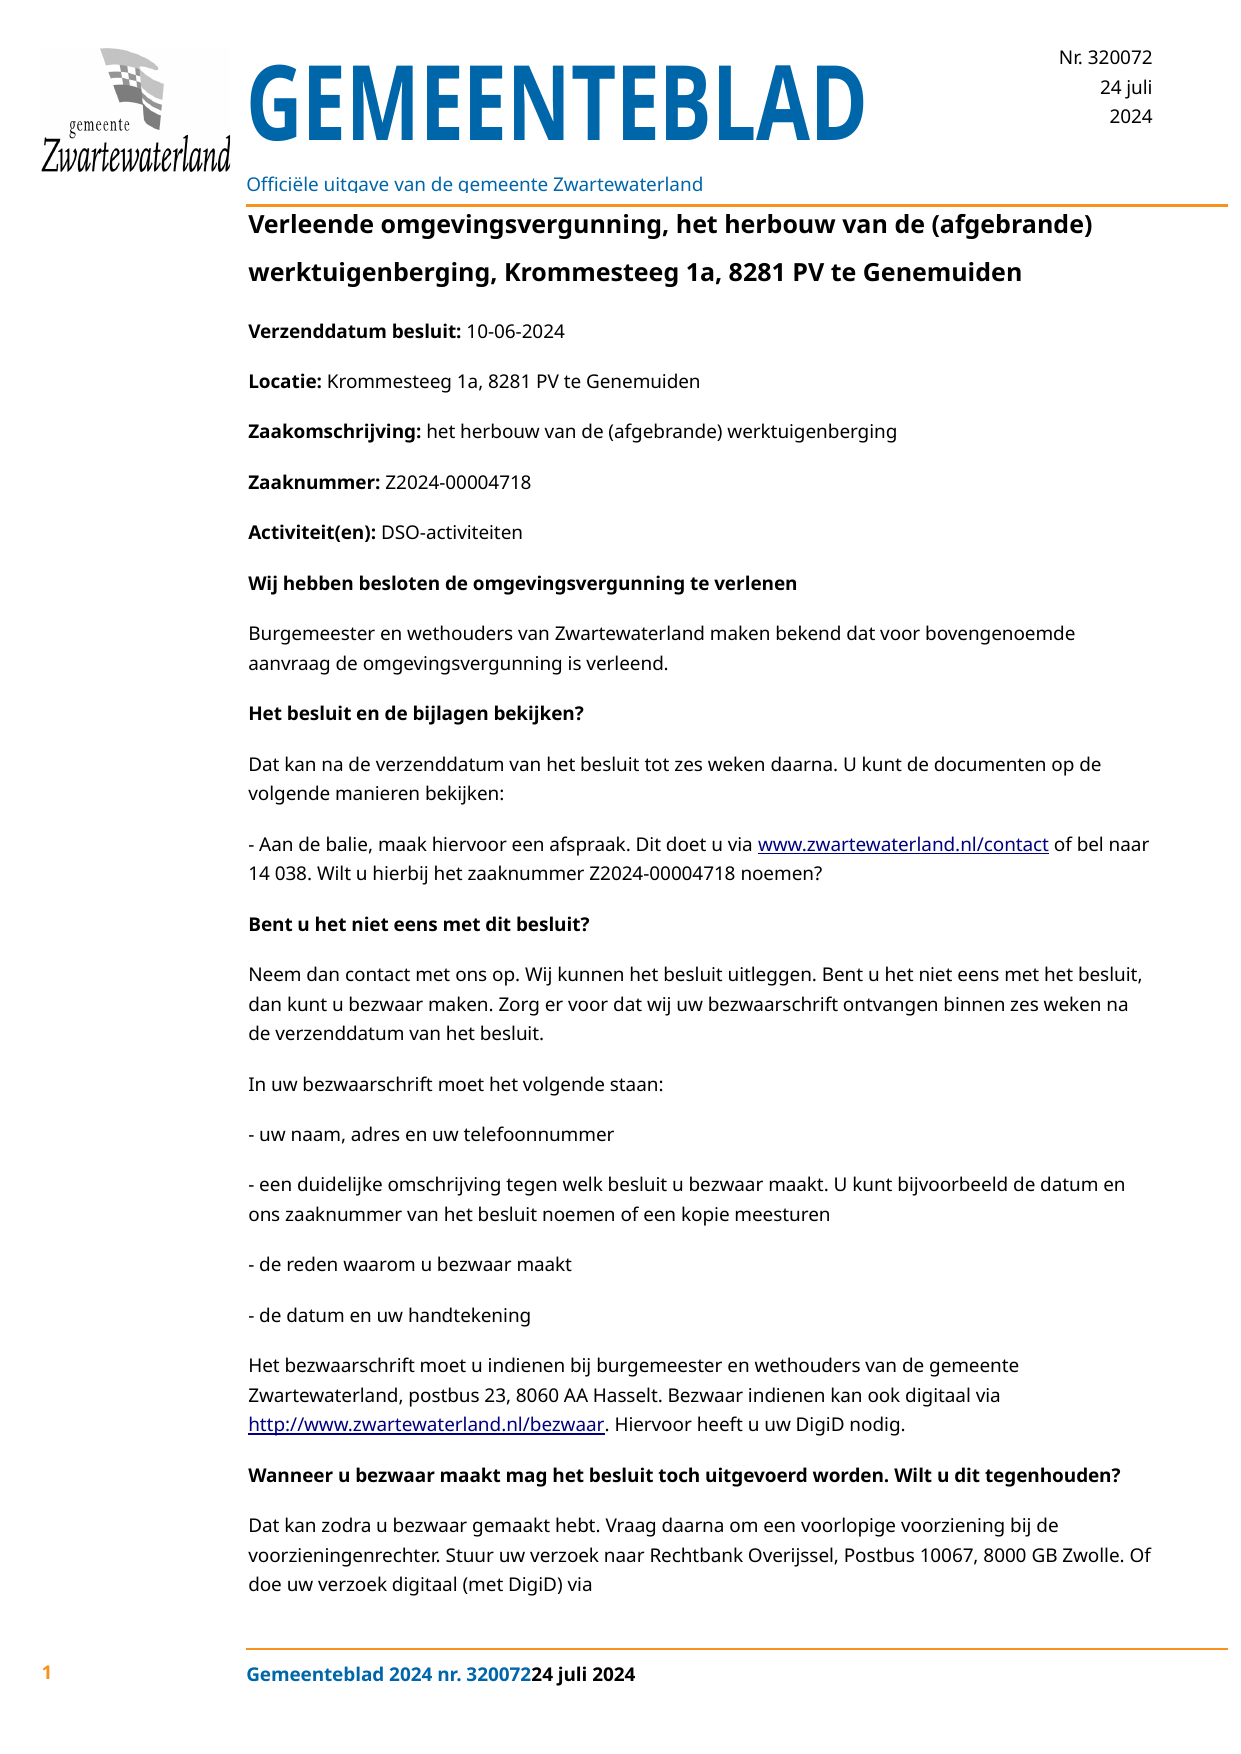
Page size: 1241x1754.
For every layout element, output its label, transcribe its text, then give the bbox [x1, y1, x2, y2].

text Zaakomschrijving: het herbouw van de (afgebrande) werktuigenberging [248, 419, 1152, 444]
text In uw bezwaarschrift moet het volgende staan: [248, 1071, 1152, 1097]
text Wanneer u bezwaar maakt mag het besluit toch uitgevoerd worden. Wilt u dit tegenhouden? [248, 1462, 1152, 1488]
text Activiteit(en): DSO-activiteiten [248, 519, 1152, 545]
text Wij hebben besloten de omgevingsvergunning te verlenen [248, 570, 1152, 596]
text Neem dan contact met ons op. Wij kunnen het besluit uitleggen. Bent u het niet eens met het besluit, dan kunt u bezwaar maken. Zorg er voor dat wij uw bezwaarschrift ontvangen binnen zes weken na de verzenddatum van het besluit. [248, 961, 1152, 1046]
text Burgemeester en wethouders van Zwartewaterland maken bekend dat voor bovengenoemde aanvraag de omgevingsvergunning is verleend. [248, 620, 1152, 676]
text - uw naam, adres en uw telefoonnummer [248, 1121, 1152, 1147]
text - Aan de balie, maak hiervoor een afspraak. Dit doet u via www.zwartewaterland.nl/contact of bel naar 14 038. Wilt u hierbij het zaaknummer Z2024-00004718 noemen? [248, 831, 1152, 886]
text Locatie: Krommesteeg 1a, 8281 PV te Genemuiden [248, 368, 1152, 394]
text Dat kan zodra u bezwaar gemaakt hebt. Vraag daarna om een voorlopige voorziening bij de voorzieningenrechter. Stuur uw verzoek naar Rechtbank Overijssel, Postbus 10067, 8000 GB Zwolle. Of doe uw verzoek digitaal (met DigiD) via [248, 1512, 1152, 1597]
text Verleende omgevingsvergunning, het herbouw van de (afgebrande) werktuigenberging, Krommesteeg 1a, 8281 PV te Genemuiden [248, 207, 1152, 288]
text Dat kan na de verzenddatum van het besluit tot zes weken daarna. U kunt de documenten op de volgende manieren bekijken: [248, 751, 1152, 806]
text Zaaknummer: Z2024-00004718 [248, 469, 1152, 495]
text Het bezwaarschrift moet u indienen bij burgemeester en wethouders van de gemeente Zwartewaterland, postbus 23, 8060 AA Hasselt. Bezwaar indienen kan ook digitaal via http://www.zwartewaterland.nl/bezwaar. Hiervoor heeft u uw DigiD nodig. [248, 1352, 1152, 1437]
text Verzenddatum besluit: 10-06-2024 [248, 318, 1152, 344]
text - de reden waarom u bezwaar maakt [248, 1252, 1152, 1277]
picture [41, 47, 231, 172]
text Het besluit en de bijlagen bekijken? [248, 700, 1152, 726]
text - de datum en uw handtekening [248, 1302, 1152, 1328]
text Bent u het niet eens met dit besluit? [248, 911, 1152, 937]
text - een duidelijke omschrijving tegen welk besluit u bezwaar maakt. U kunt bijvoorbeeld de datum en ons zaaknummer van het besluit noemen of een kopie meesturen [248, 1172, 1152, 1227]
